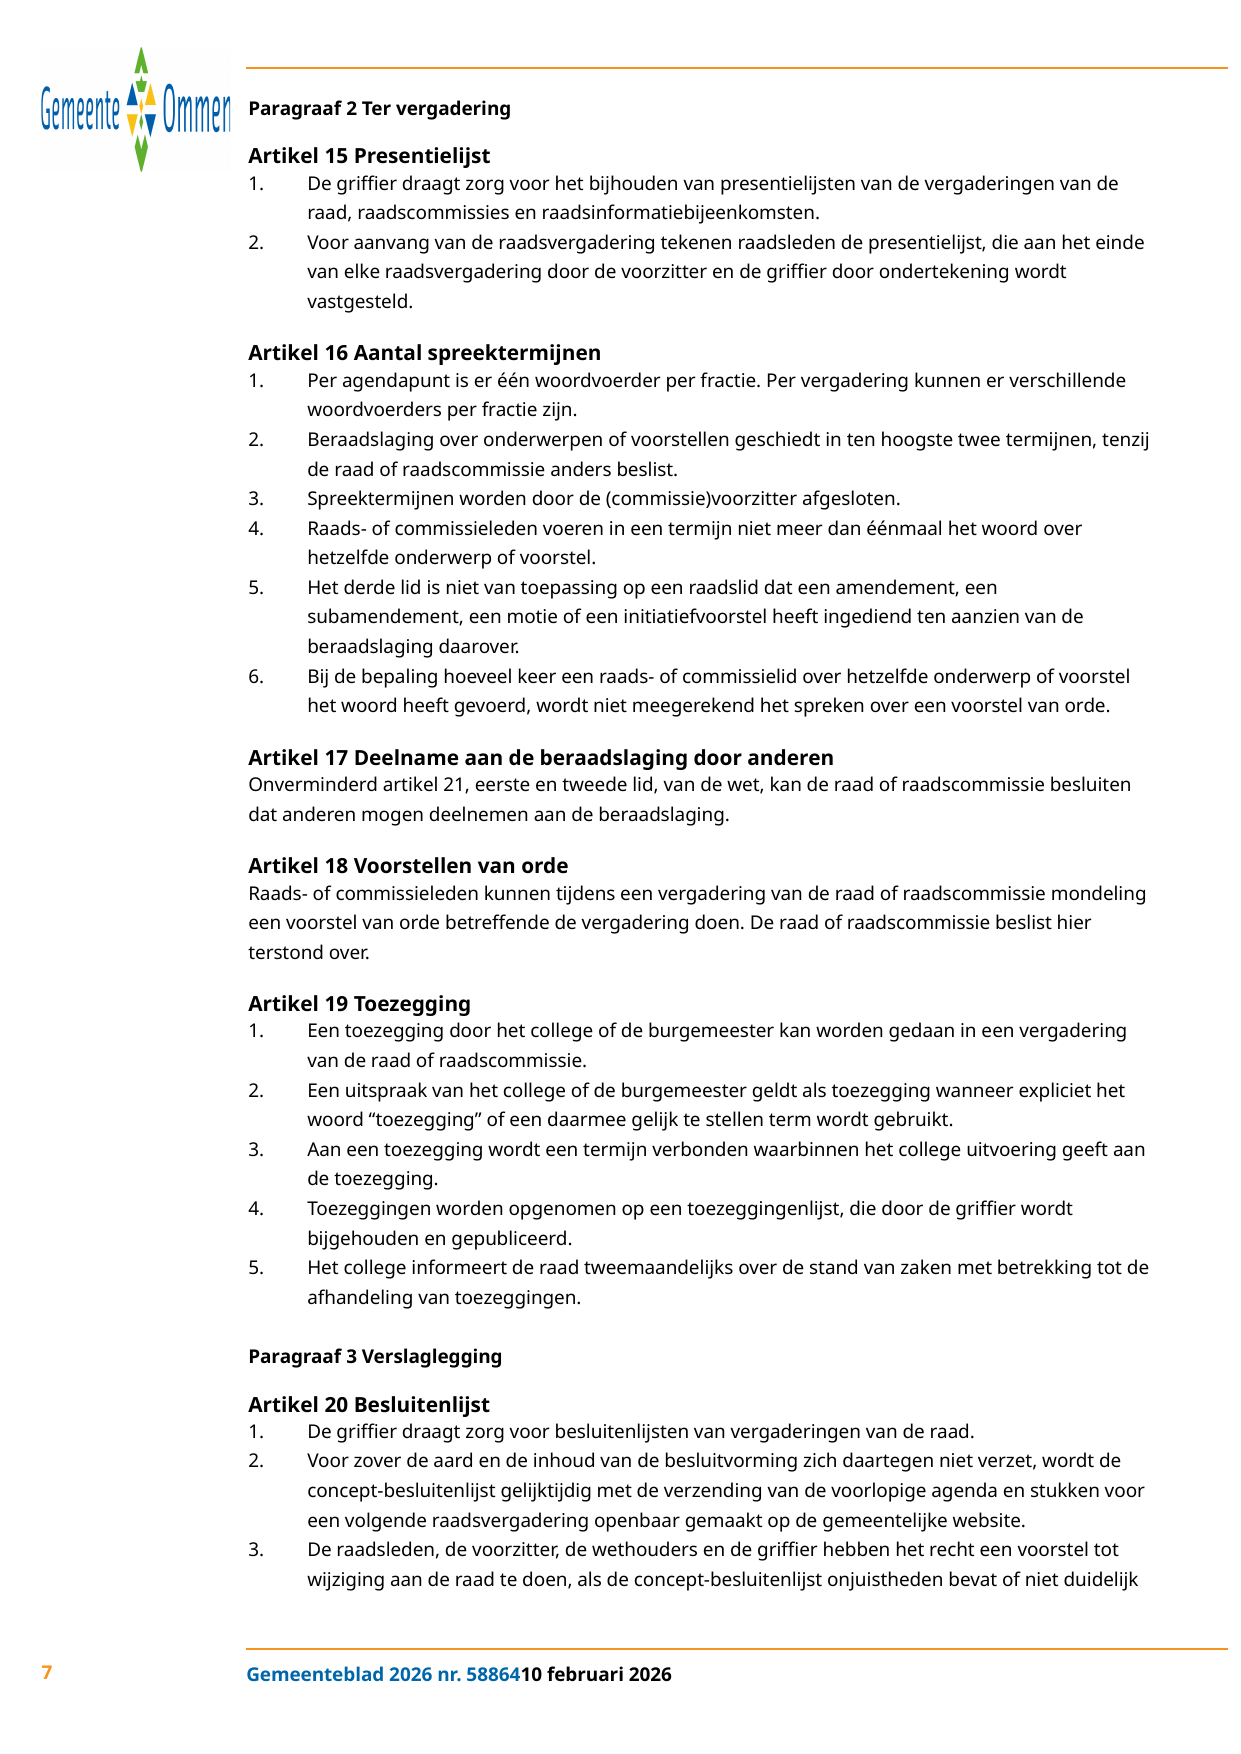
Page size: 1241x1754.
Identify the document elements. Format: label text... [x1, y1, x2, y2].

list Voor zover de aard en de inhoud van de besluitvorming zich daartegen niet verzet, wordt de concept-besluitenlijst gelijktijdig met de verzending van de voorlopige agenda en stukken voor een volgende raadsvergadering openbaar gemaakt op de gemeentelijke website. [248, 1448, 1152, 1533]
text Raads- of commissieleden kunnen tijdens een vergadering van de raad of raadscommissie mondeling een voorstel van orde betreffende de vergadering doen. De raad of raadscommissie beslist hier terstond over. [248, 880, 1152, 964]
text Artikel 18 Voorstellen van orde [248, 851, 1152, 880]
list Raads- of commissieleden voeren in een termijn niet meer dan éénmaal het woord over hetzelfde onderwerp of voorstel. [248, 515, 1152, 570]
text Artikel 19 Toezegging [248, 989, 1152, 1018]
text Artikel 17 Deelname aan de beraadslaging door anderen [248, 743, 1152, 771]
list Het derde lid is niet van toepassing op een raadslid dat een amendement, een subamendement, een motie of een initiatiefvoorstel heeft ingediend ten aanzien van de beraadslaging daarover. [248, 574, 1152, 659]
list De griffier draagt zorg voor besluitenlijsten van vergaderingen van de raad. [248, 1418, 1152, 1444]
picture [41, 47, 231, 172]
text Paragraaf 2 Ter vergadering [248, 95, 1152, 121]
text Paragraaf 3 Verslaglegging [248, 1343, 1152, 1369]
list De raadsleden, de voorzitter, de wethouders en de griffier hebben het recht een voorstel tot wijziging aan de raad te doen, als de concept-besluitenlijst onjuistheden bevat of niet duidelijk [248, 1536, 1152, 1592]
text Artikel 20 Besluitenlijst [248, 1390, 1152, 1418]
list Toezeggingen worden opgenomen op een toezeggingenlijst, die door de griffier wordt bijgehouden en gepubliceerd. [248, 1195, 1152, 1251]
text Artikel 16 Aantal spreektermijnen [248, 338, 1152, 367]
list De griffier draagt zorg voor het bijhouden van presentielijsten van de vergaderingen van de raad, raadscommissies en raadsinformatiebijeenkomsten. [248, 170, 1152, 225]
list Per agendapunt is er één woordvoerder per fractie. Per vergadering kunnen er verschillende woordvoerders per fractie zijn. [248, 367, 1152, 422]
text Artikel 15 Presentielijst [248, 141, 1152, 170]
list Een uitspraak van het college of de burgemeester geldt als toezegging wanneer expliciet het woord “toezegging” of een daarmee gelijk te stellen term wordt gebruikt. [248, 1077, 1152, 1132]
list Bij de bepaling hoeveel keer een raads- of commissielid over hetzelfde onderwerp of voorstel het woord heeft gevoerd, wordt niet meegerekend het spreken over een voorstel van orde. [248, 663, 1152, 718]
list Beraadslaging over onderwerpen of voorstellen geschiedt in ten hoogste twee termijnen, tenzij de raad of raadscommissie anders beslist. [248, 426, 1152, 481]
list Het college informeert de raad tweemaandelijks over de stand van zaken met betrekking tot de afhandeling van toezeggingen. [248, 1254, 1152, 1310]
list Spreektermijnen worden door de (commissie)voorzitter afgesloten. [248, 485, 1152, 511]
list Voor aanvang van de raadsvergadering tekenen raadsleden de presentielijst, die aan het einde van elke raadsvergadering door de voorzitter en de griffier door ondertekening wordt vastgesteld. [248, 229, 1152, 314]
text Onverminderd artikel 21, eerste en tweede lid, van de wet, kan de raad of raadscommissie besluiten dat anderen mogen deelnemen aan de beraadslaging. [248, 771, 1152, 827]
list Een toezegging door het college of de burgemeester kan worden gedaan in een vergadering van de raad of raadscommissie. [248, 1018, 1152, 1073]
list Aan een toezegging wordt een termijn verbonden waarbinnen het college uitvoering geeft aan de toezegging. [248, 1136, 1152, 1191]
